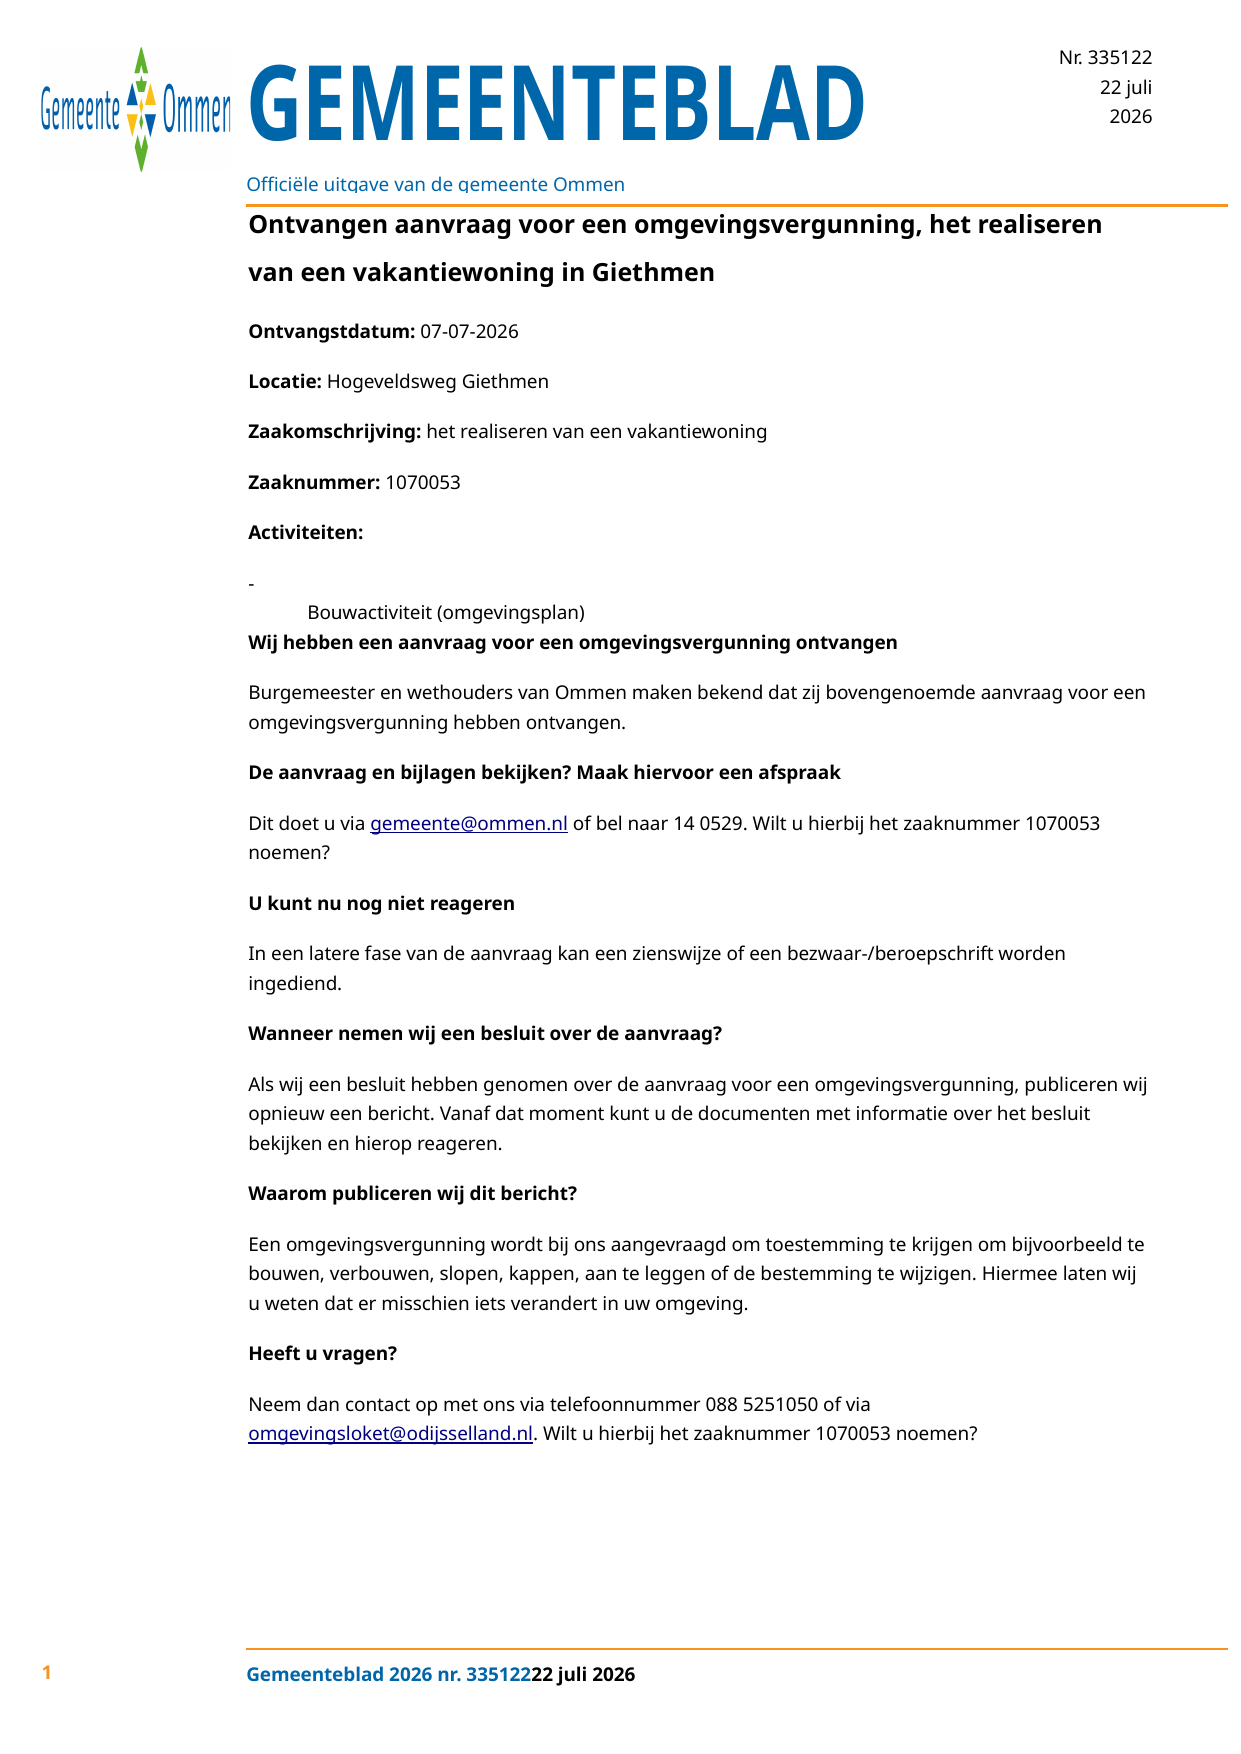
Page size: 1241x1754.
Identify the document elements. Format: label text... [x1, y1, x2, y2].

picture [41, 47, 231, 172]
text Ontvangen aanvraag voor een omgevingsvergunning, het realiseren van een vakantiewoning in Giethmen [248, 207, 1152, 288]
text U kunt nu nog niet reageren [248, 890, 1152, 916]
text Heeft u vragen? [248, 1340, 1152, 1366]
text Ontvangstdatum: 07-07-2026 [248, 318, 1152, 344]
text Zaakomschrijving: het realiseren van een vakantiewoning [248, 419, 1152, 444]
text Activiteiten: [248, 519, 1152, 545]
text Wij hebben een aanvraag voor een omgevingsvergunning ontvangen [248, 629, 1152, 655]
list Bouwactiviteit (omgevingsplan) [248, 599, 1152, 625]
text Burgemeester en wethouders van Ommen maken bekend dat zij bovengenoemde aanvraag voor een omgevingsvergunning hebben ontvangen. [248, 679, 1152, 735]
text Wanneer nemen wij een besluit over de aanvraag? [248, 1020, 1152, 1046]
text Neem dan contact op met ons via telefoonnummer 088 5251050 of via omgevingsloket@odijsselland.nl. Wilt u hierbij het zaaknummer 1070053 noemen? [248, 1391, 1152, 1446]
text Locatie: Hogeveldsweg Giethmen [248, 368, 1152, 394]
text Zaaknummer: 1070053 [248, 469, 1152, 495]
text Een omgevingsvergunning wordt bij ons aangevraagd om toestemming te krijgen om bijvoorbeeld te bouwen, verbouwen, slopen, kappen, aan te leggen of de bestemming te wijzigen. Hiermee laten wij u weten dat er misschien iets verandert in uw omgeving. [248, 1231, 1152, 1316]
text De aanvraag en bijlagen bekijken? Maak hiervoor een afspraak [248, 759, 1152, 785]
text In een latere fase van de aanvraag kan een zienswijze of een bezwaar-/beroepschrift worden ingediend. [248, 940, 1152, 996]
text Waarom publiceren wij dit bericht? [248, 1180, 1152, 1206]
text Dit doet u via gemeente@ommen.nl of bel naar 14 0529. Wilt u hierbij het zaaknummer 1070053 noemen? [248, 810, 1152, 865]
text Als wij een besluit hebben genomen over de aanvraag voor een omgevingsvergunning, publiceren wij opnieuw een bericht. Vanaf dat moment kunt u de documenten met informatie over het besluit bekijken en hierop reageren. [248, 1071, 1152, 1156]
